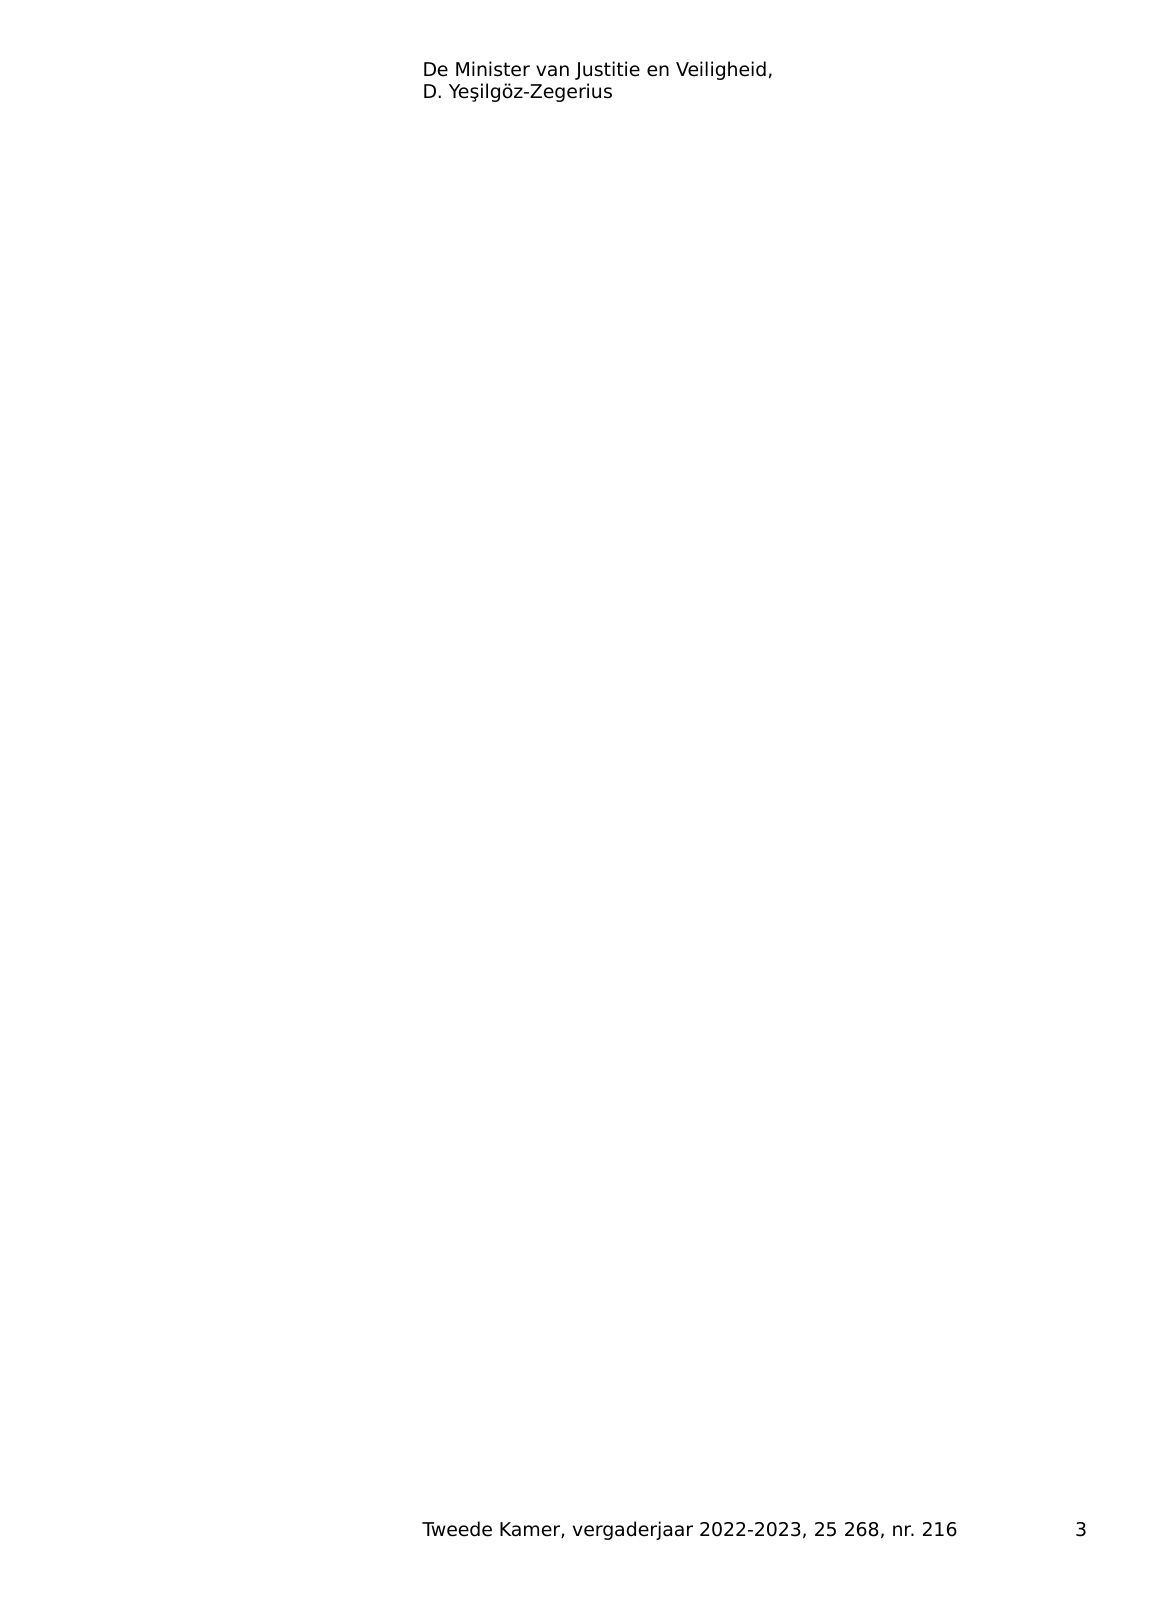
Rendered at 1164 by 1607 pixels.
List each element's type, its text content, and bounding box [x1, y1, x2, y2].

text De Minister van Justitie en Veiligheid, D. Yeşilgöz-Zegerius [422, 59, 1087, 103]
